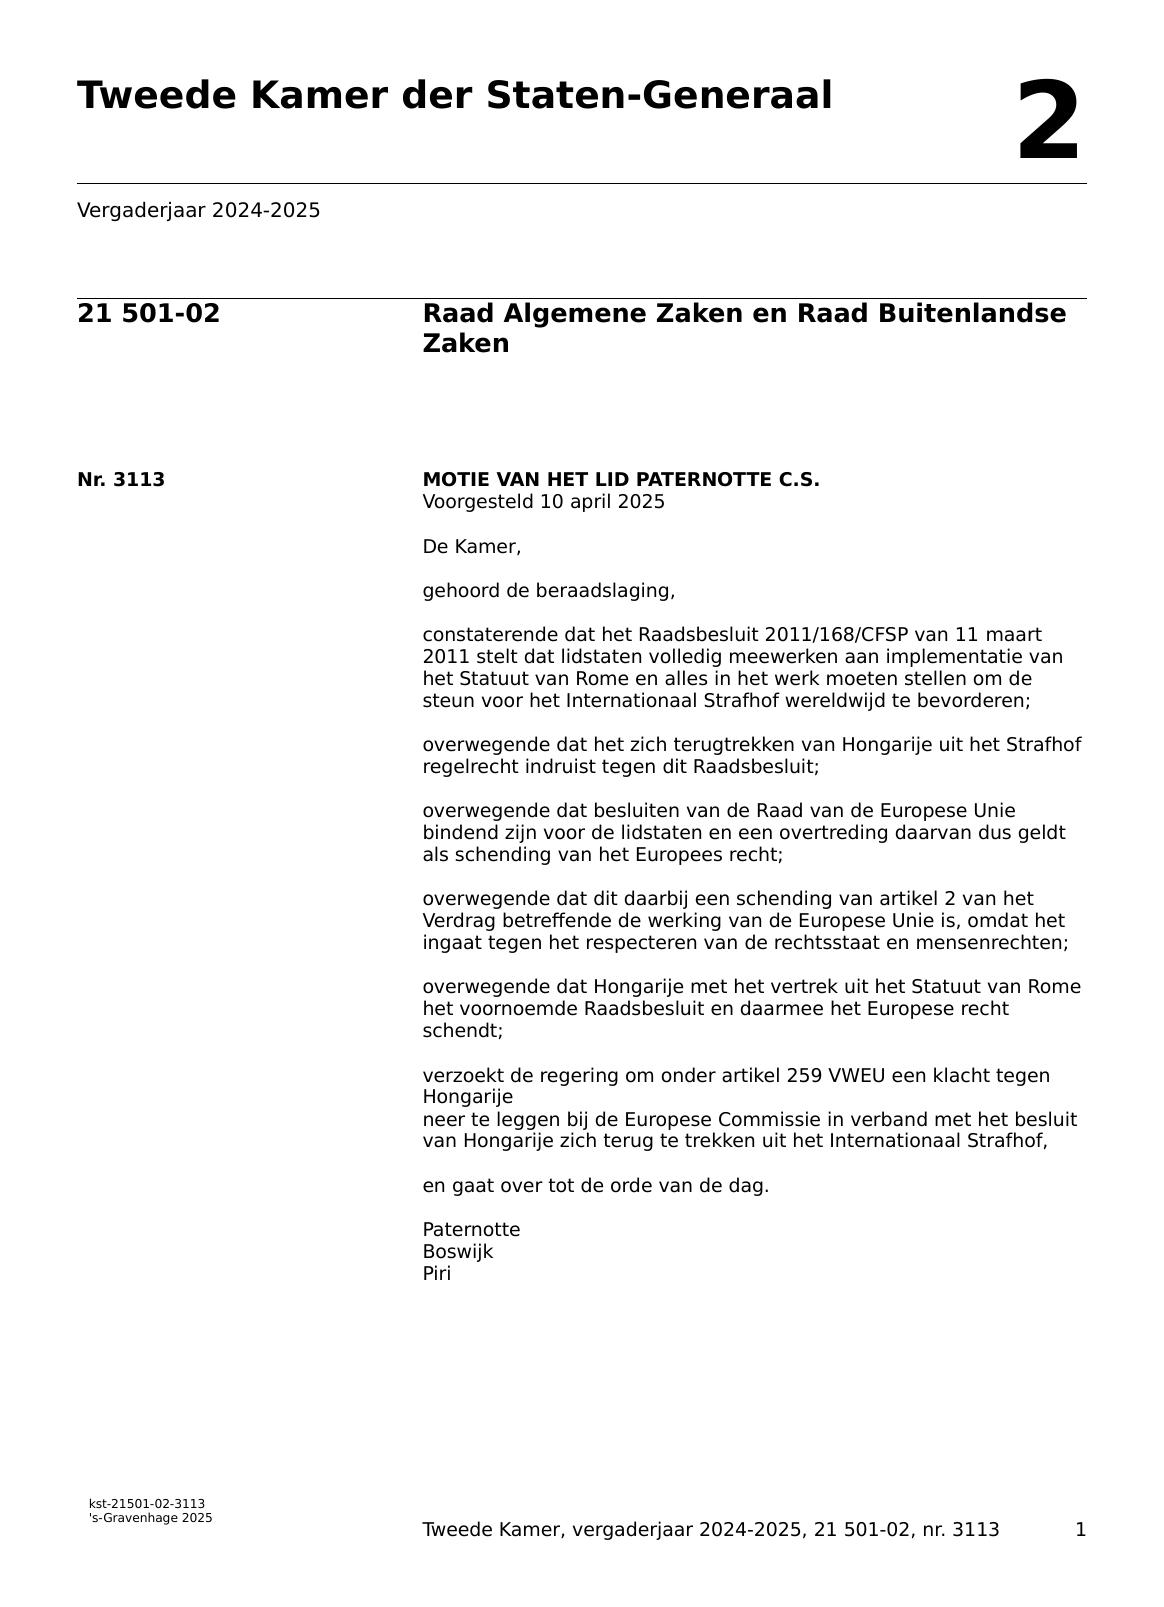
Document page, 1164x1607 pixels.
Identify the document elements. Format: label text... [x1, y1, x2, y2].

text neer te leggen bij de Europese Commissie in verband met het besluit van Hongarije zich terug te trekken uit het Internationaal Strafhof, [422, 1108, 1087, 1152]
table_header Tweede Kamer der Staten-Generaal [77, 59, 886, 183]
text Paternotte [422, 1219, 1087, 1241]
text overwegende dat Hongarije met het vertrek uit het Statuut van Rome het voornoemde Raadsbesluit en daarmee het Europese recht schendt; [422, 976, 1087, 1042]
text kst-21501-02-3113 [88, 1497, 323, 1511]
table_header 2 [886, 59, 1087, 183]
text verzoekt de regering om onder artikel 259 VWEU een klacht tegen Hongarije [422, 1064, 1087, 1108]
text overwegende dat dit daarbij een schending van artikel 2 van het Verdrag betreffende de werking van de Europese Unie is, omdat het ingaat tegen het respecteren van de rechtsstaat en mensenrechten; [422, 888, 1087, 954]
text De Kamer, [422, 536, 1087, 557]
subtitle Nr. 3113 MOTIE VAN HET LID PATERNOTTE C.S. [77, 469, 1087, 491]
text gehoord de beraadslaging, [422, 580, 1087, 602]
table_cell Vergaderjaar 2024-2025 [77, 184, 1087, 298]
text overwegende dat het zich terugtrekken van Hongarije uit het Strafhof regelrecht indruist tegen dit Raadsbesluit; [422, 734, 1087, 778]
text constaterende dat het Raadsbesluit 2011/168/CFSP van 11 maart 2011 stelt dat lidstaten volledig meewerken aan implementatie van het Statuut van Rome en alles in het werk moeten stellen om de steun voor het Internationaal Strafhof wereldwijd te bevorderen; [422, 624, 1087, 712]
subtitle 21 501-02 Raad Algemene Zaken en Raad Buitenlandse Zaken [77, 299, 1087, 358]
text en gaat over tot de orde van de dag. [422, 1174, 1087, 1197]
text overwegende dat besluiten van de Raad van de Europese Unie bindend zijn voor de lidstaten en een overtreding daarvan dus geldt als schending van het Europees recht; [422, 800, 1087, 866]
text Voorgesteld 10 april 2025 [422, 491, 1087, 513]
text Boswijk [422, 1241, 1087, 1263]
text 's-Gravenhage 2025 [88, 1511, 323, 1525]
text Piri [422, 1263, 1087, 1285]
